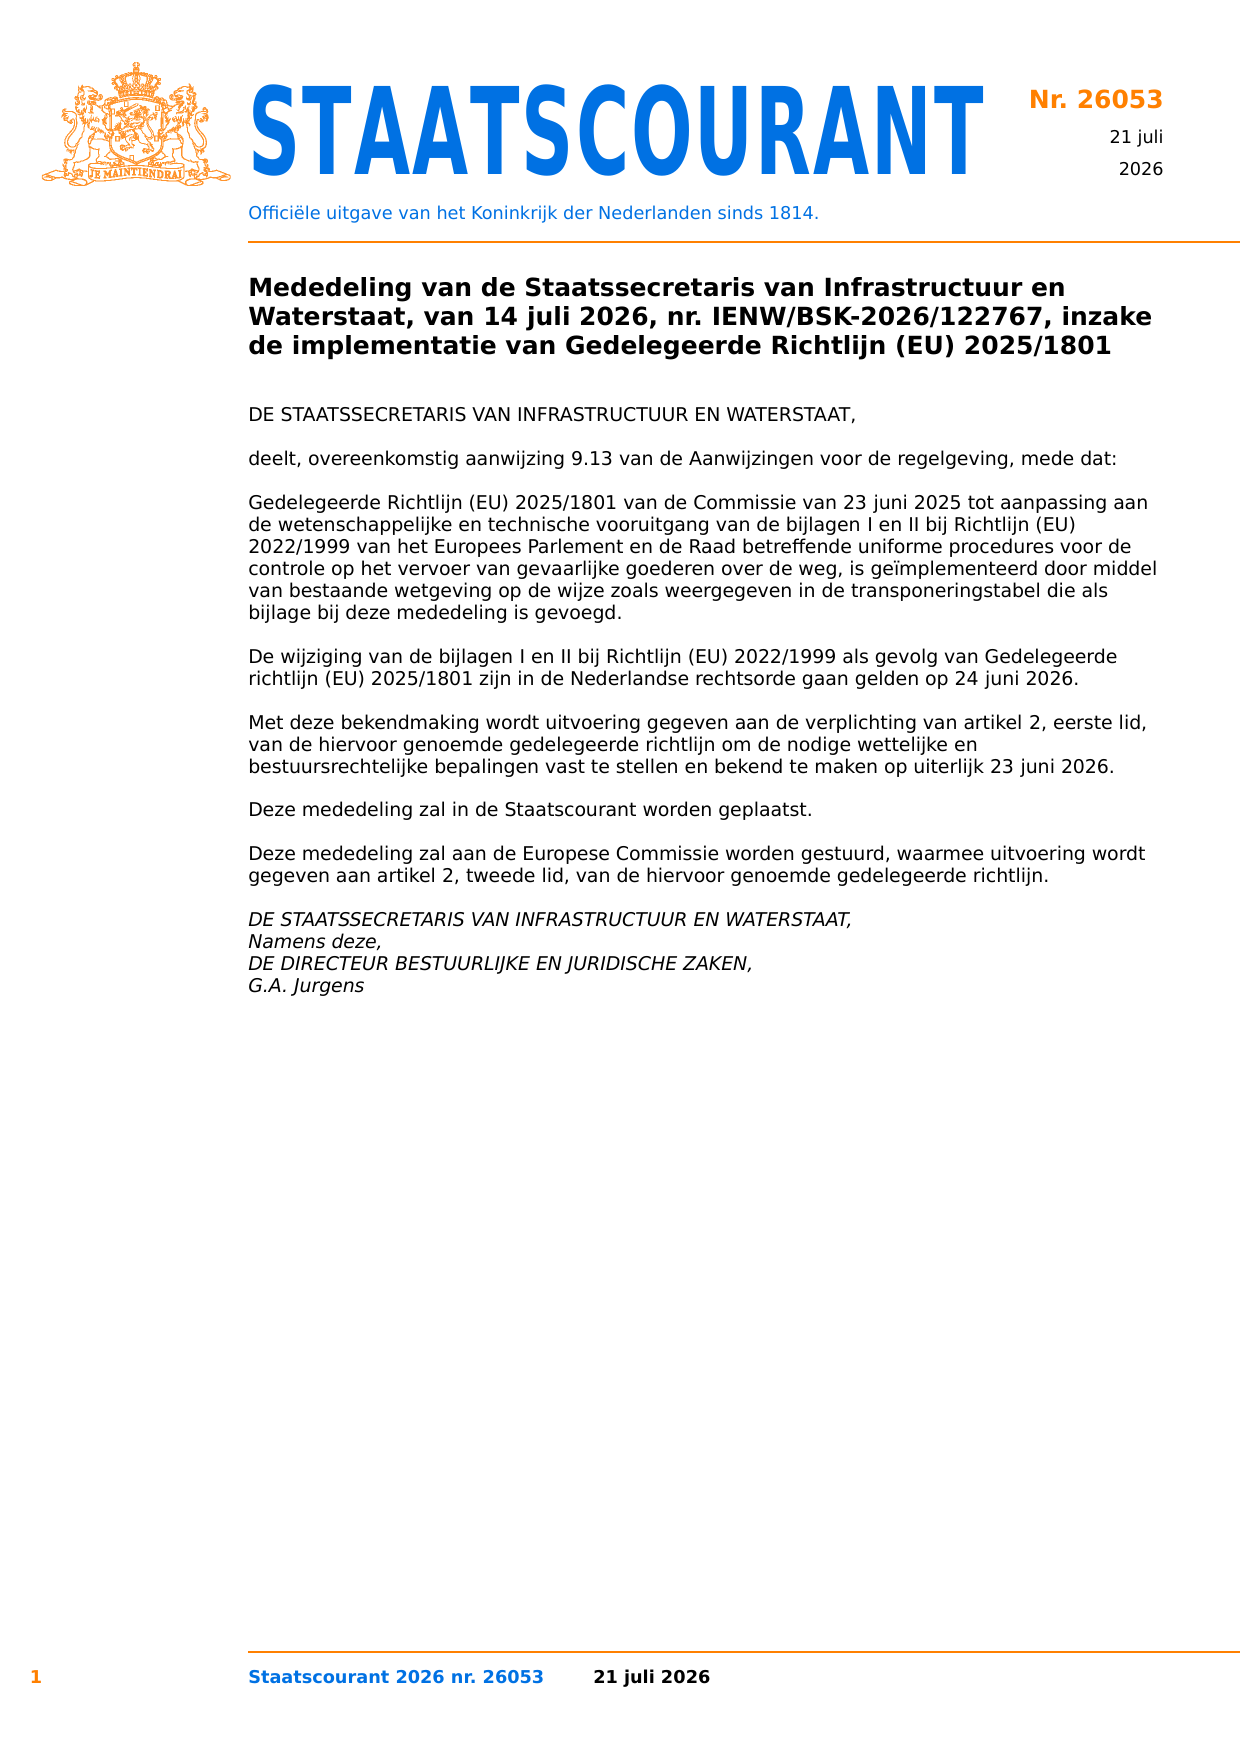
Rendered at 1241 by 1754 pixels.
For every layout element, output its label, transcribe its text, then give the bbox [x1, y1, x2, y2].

text DE STAATSSECRETARIS VAN INFRASTRUCTUUR EN WATERSTAAT, [248, 404, 1163, 426]
table_cell Officiële uitgave van het Koninkrijk der Nederlanden sinds 1814. [248, 203, 1240, 241]
text DE STAATSSECRETARIS VAN INFRASTRUCTUUR EN WATERSTAAT, Namens deze, DE DIRECTEUR BESTUURLIJKE EN JURIDISCHE ZAKEN, G.A. Jurgens [248, 909, 1163, 997]
text Deze mededeling zal aan de Europese Commissie worden gestuurd, waarmee uitvoering wordt gegeven aan artikel 2, tweede lid, van de hiervoor genoemde gedelegeerde richtlijn. [248, 843, 1163, 887]
table_header STAATSCOURANT [248, 62, 998, 203]
table_cell 2026 [998, 153, 1240, 203]
table_cell 21 juli [998, 121, 1240, 153]
picture [41, 62, 231, 186]
table_header [25, 62, 248, 241]
text Deze mededeling zal in de Staatscourant worden geplaatst. [248, 799, 1163, 821]
subtitle Mededeling van de Staatssecretaris van Infrastructuur en Waterstaat, van 14 juli 2026, nr. IENW/BSK-2026/122767, inzake de implementatie van Gedelegeerde Richtlijn (EU) 2025/1801 [248, 273, 1163, 361]
text Gedelegeerde Richtlijn (EU) 2025/1801 van de Commissie van 23 juni 2025 tot aanpassing aan de wetenschappelijke en technische vooruitgang van de bijlagen I en II bij Richtlijn (EU) 2022/1999 van het Europees Parlement en de Raad betreffende uniforme procedures voor de controle op het vervoer van gevaarlijke goederen over de weg, is geïmplementeerd door middel van bestaande wetgeving op de wijze zoals weergegeven in de transponeringstabel die als bijlage bij deze mededeling is gevoegd. [248, 492, 1163, 624]
text De wijziging van de bijlagen I en II bij Richtlijn (EU) 2022/1999 als gevolg van Gedelegeerde richtlijn (EU) 2025/1801 zijn in de Nederlandse rechtsorde gaan gelden op 24 juni 2026. [248, 646, 1163, 690]
table_header Nr. 26053 [998, 62, 1240, 121]
text deelt, overeenkomstig aanwijzing 9.13 van de Aanwijzingen voor de regelgeving, mede dat: [248, 448, 1163, 470]
text Met deze bekendmaking wordt uitvoering gegeven aan de verplichting van artikel 2, eerste lid, van de hiervoor genoemde gedelegeerde richtlijn om de nodige wettelijke en bestuursrechtelijke bepalingen vast te stellen en bekend te maken op uiterlijk 23 juni 2026. [248, 712, 1163, 777]
